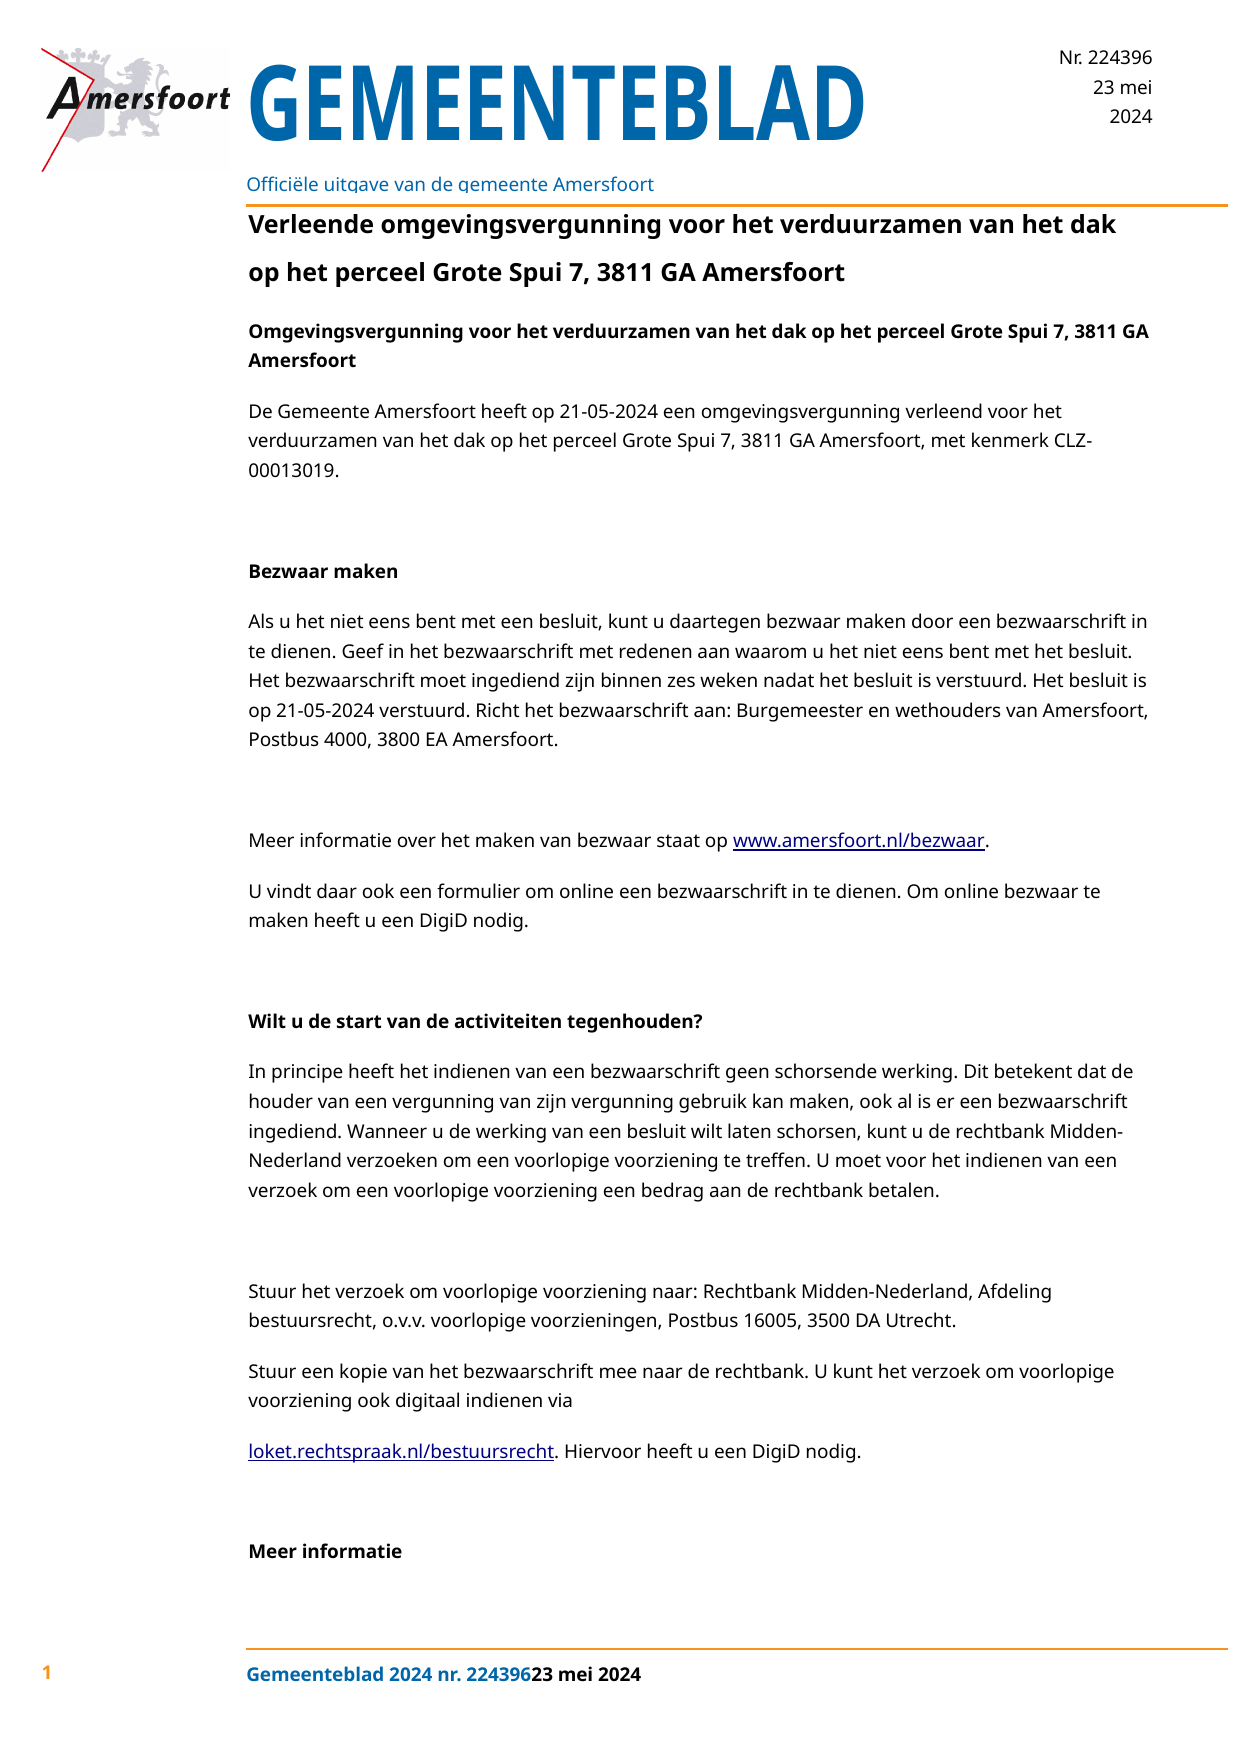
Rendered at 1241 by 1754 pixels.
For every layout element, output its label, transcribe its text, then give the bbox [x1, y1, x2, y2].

text In principe heeft het indienen van een bezwaarschrift geen schorsende werking. Dit betekent dat de houder van een vergunning van zijn vergunning gebruik kan maken, ook al is er een bezwaarschrift ingediend. Wanneer u de werking van een besluit wilt laten schorsen, kunt u de rechtbank Midden-Nederland verzoeken om een voorlopige voorziening te treffen. U moet voor het indienen van een verzoek om een voorlopige voorziening een bedrag aan de rechtbank betalen. [248, 1059, 1152, 1203]
text Stuur een kopie van het bezwaarschrift mee naar de rechtbank. U kunt het verzoek om voorlopige voorziening ook digitaal indienen via [248, 1358, 1152, 1413]
text Meer informatie over het maken van bezwaar staat op www.amersfoort.nl/bezwaar. [248, 827, 1152, 853]
text Bezwaar maken [248, 558, 1152, 584]
text Als u het niet eens bent met een besluit, kunt u daartegen bezwaar maken door een bezwaarschrift in te dienen. Geef in het bezwaarschrift met redenen aan waarom u het niet eens bent met het besluit. Het bezwaarschrift moet ingediend zijn binnen zes weken nadat het besluit is verstuurd. Het besluit is op 21-05-2024 verstuurd. Richt het bezwaarschrift aan: Burgemeester en wethouders van Amersfoort, Postbus 4000, 3800 EA Amersfoort. [248, 608, 1152, 752]
text Omgevingsvergunning voor het verduurzamen van het dak op het perceel Grote Spui 7, 3811 GA Amersfoort [248, 318, 1152, 373]
text Verleende omgevingsvergunning voor het verduurzamen van het dak op het perceel Grote Spui 7, 3811 GA Amersfoort [248, 207, 1152, 288]
text Meer informatie [248, 1539, 1152, 1564]
text Wilt u de start van de activiteiten tegenhouden? [248, 1008, 1152, 1034]
text Stuur het verzoek om voorlopige voorziening naar: Rechtbank Midden-Nederland, Afdeling bestuursrecht, o.v.v. voorlopige voorzieningen, Postbus 16005, 3500 DA Utrecht. [248, 1278, 1152, 1333]
text loket.rechtspraak.nl/bestuursrecht. Hiervoor heeft u een DigiD nodig. [248, 1438, 1152, 1464]
text De Gemeente Amersfoort heeft op 21-05-2024 een omgevingsvergunning verleend voor het verduurzamen van het dak op het perceel Grote Spui 7, 3811 GA Amersfoort, met kenmerk CLZ-00013019. [248, 398, 1152, 483]
text U vindt daar ook een formulier om online een bezwaarschrift in te dienen. Om online bezwaar te maken heeft u een DigiD nodig. [248, 878, 1152, 933]
picture [41, 47, 231, 172]
